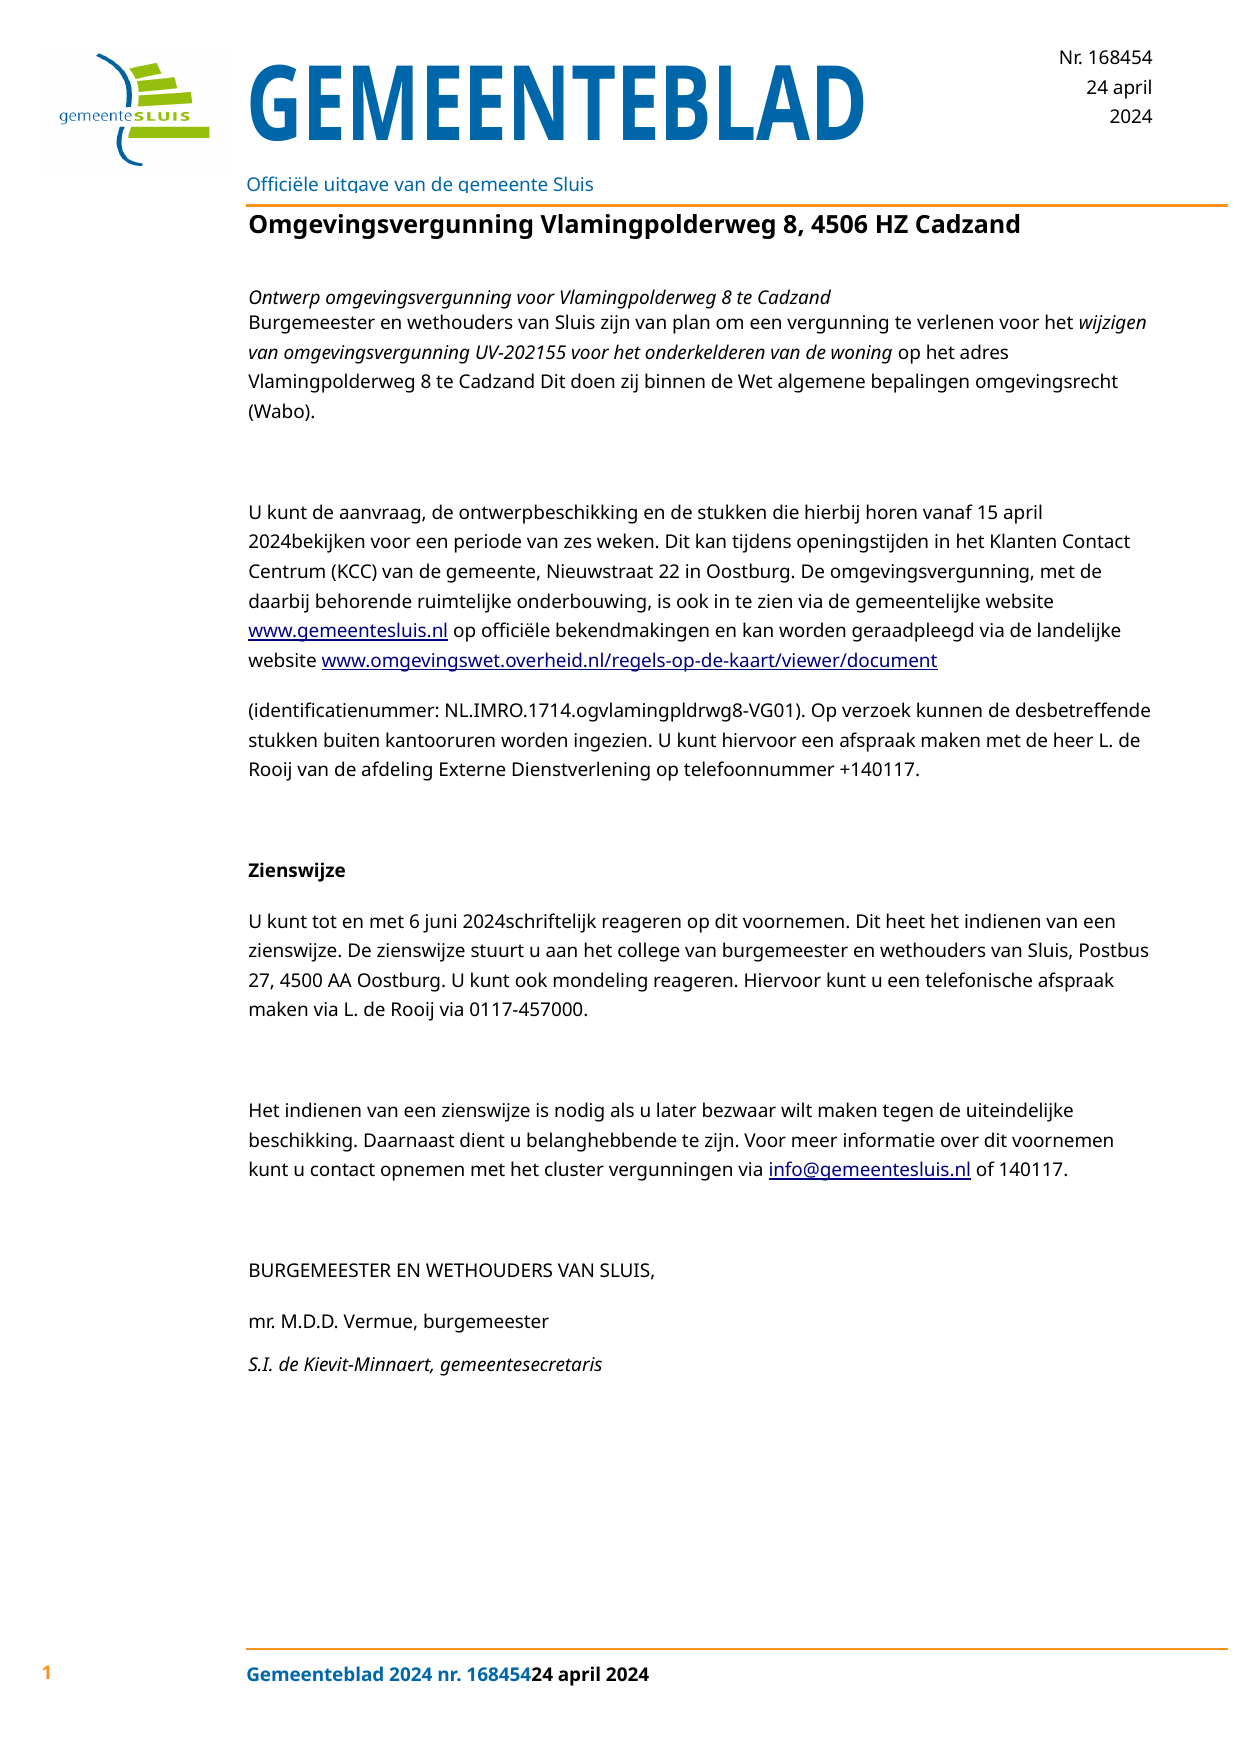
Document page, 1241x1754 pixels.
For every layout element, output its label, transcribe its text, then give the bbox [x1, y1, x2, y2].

text S.I. de Kievit-Minnaert, gemeentesecretaris [248, 1351, 1152, 1377]
text Zienswijze [248, 857, 1152, 883]
picture [41, 47, 231, 172]
text U kunt de aanvraag, de ontwerpbeschikking en de stukken die hierbij horen vanaf 15 april 2024bekijken voor een periode van zes weken. Dit kan tijdens openingstijden in het Klanten Contact Centrum (KCC) van de gemeente, Nieuwstraat 22 in Oostburg. De omgevingsvergunning, met de daarbij behorende ruimtelijke onderbouwing, is ook in te zien via de gemeentelijke website www.gemeentesluis.nl op officiële bekendmakingen en kan worden geraadpleegd via de landelijke website www.omgevingswet.overheid.nl/regels-op-de-kaart/viewer/document [248, 499, 1152, 673]
text Burgemeester en wethouders van Sluis zijn van plan om een vergunning te verlenen voor het wijzigen van omgevingsvergunning UV-202155 voor het onderkelderen van de woning op het adres Vlamingpolderweg 8 te Cadzand Dit doen zij binnen de Wet algemene bepalingen omgevingsrecht (Wabo). [248, 309, 1152, 424]
text Ontwerp omgevingsvergunning voor Vlamingpolderweg 8 te Cadzand [248, 284, 1152, 309]
text (identificatienummer: NL.IMRO.1714.ogvlamingpldrwg8-VG01). Op verzoek kunnen de desbetreffende stukken buiten kantooruren worden ingezien. U kunt hiervoor een afspraak maken met de heer L. de Rooij van de afdeling Externe Dienstverlening op telefoonnummer +140117. [248, 697, 1152, 782]
text U kunt tot en met 6 juni 2024schriftelijk reageren op dit voornemen. Dit heet het indienen van een zienswijze. De zienswijze stuurt u aan het college van burgemeester en wethouders van Sluis, Postbus 27, 4500 AA Oostburg. U kunt ook mondeling reageren. Hiervoor kunt u een telefonische afspraak maken via L. de Rooij via 0117-457000. [248, 908, 1152, 1022]
text BURGEMEESTER EN WETHOUDERS VAN SLUIS, [248, 1257, 1152, 1283]
text Omgevingsvergunning Vlamingpolderweg 8, 4506 HZ Cadzand [248, 207, 1152, 241]
text Het indienen van een zienswijze is nodig als u later bezwaar wilt maken tegen de uiteindelijke beschikking. Daarnaast dient u belanghebbende te zijn. Voor meer informatie over dit voornemen kunt u contact opnemen met het cluster vergunningen via info@gemeentesluis.nl of 140117. [248, 1097, 1152, 1182]
text mr. M.D.D. Vermue, burgemeester [248, 1308, 1152, 1334]
